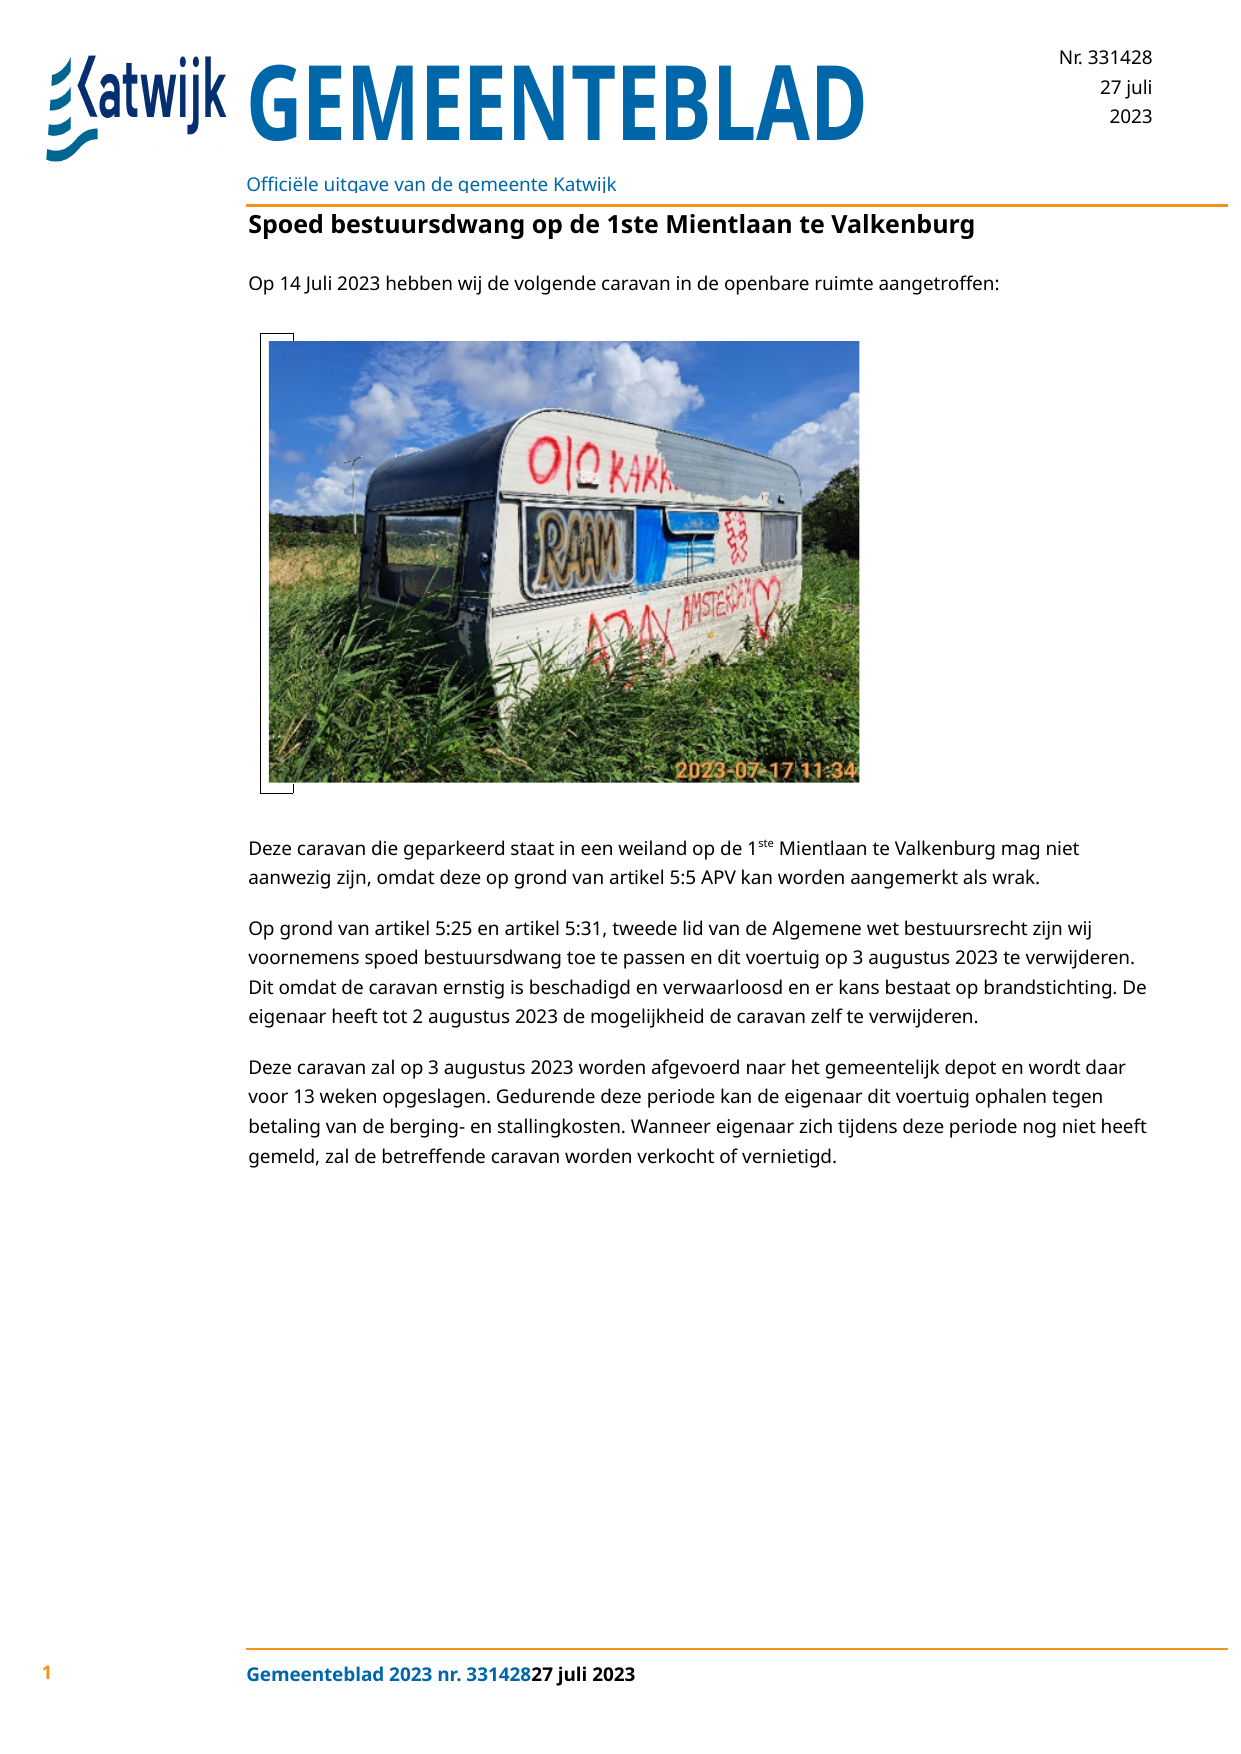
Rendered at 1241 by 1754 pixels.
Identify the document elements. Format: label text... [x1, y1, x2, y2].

text Deze caravan zal op 3 augustus 2023 worden afgevoerd naar het gemeentelijk depot en wordt daar voor 13 weken opgeslagen. Gedurende deze periode kan de eigenaar dit voertuig ophalen tegen betaling van de berging- en stallingkosten. Wanneer eigenaar zich tijdens deze periode nog niet heeft gemeld, zal de betreffende caravan worden verkocht of vernietigd. [248, 1054, 1152, 1169]
picture [268, 341, 860, 784]
text Op 14 Juli 2023 hebben wij de volgende caravan in de openbare ruimte aangetroffen: [248, 270, 1152, 296]
picture [41, 47, 231, 172]
text Spoed bestuursdwang op de 1ste Mientlaan te Valkenburg [248, 207, 1152, 241]
text Op grond van artikel 5:25 en artikel 5:31, tweede lid van de Algemene wet bestuursrecht zijn wij voornemens spoed bestuursdwang toe te passen en dit voertuig op 3 augustus 2023 te verwijderen. Dit omdat de caravan ernstig is beschadigd en verwaarloosd en er kans bestaat op brandstichting. De eigenaar heeft tot 2 augustus 2023 de mogelijkheid de caravan zelf te verwijderen. [248, 915, 1152, 1029]
text Deze caravan die geparkeerd staat in een weiland op de 1ste Mientlaan te Valkenburg mag niet aanwezig zijn, omdat deze op grond van artikel 5:5 APV kan worden aangemerkt als wrak. [248, 835, 1152, 890]
